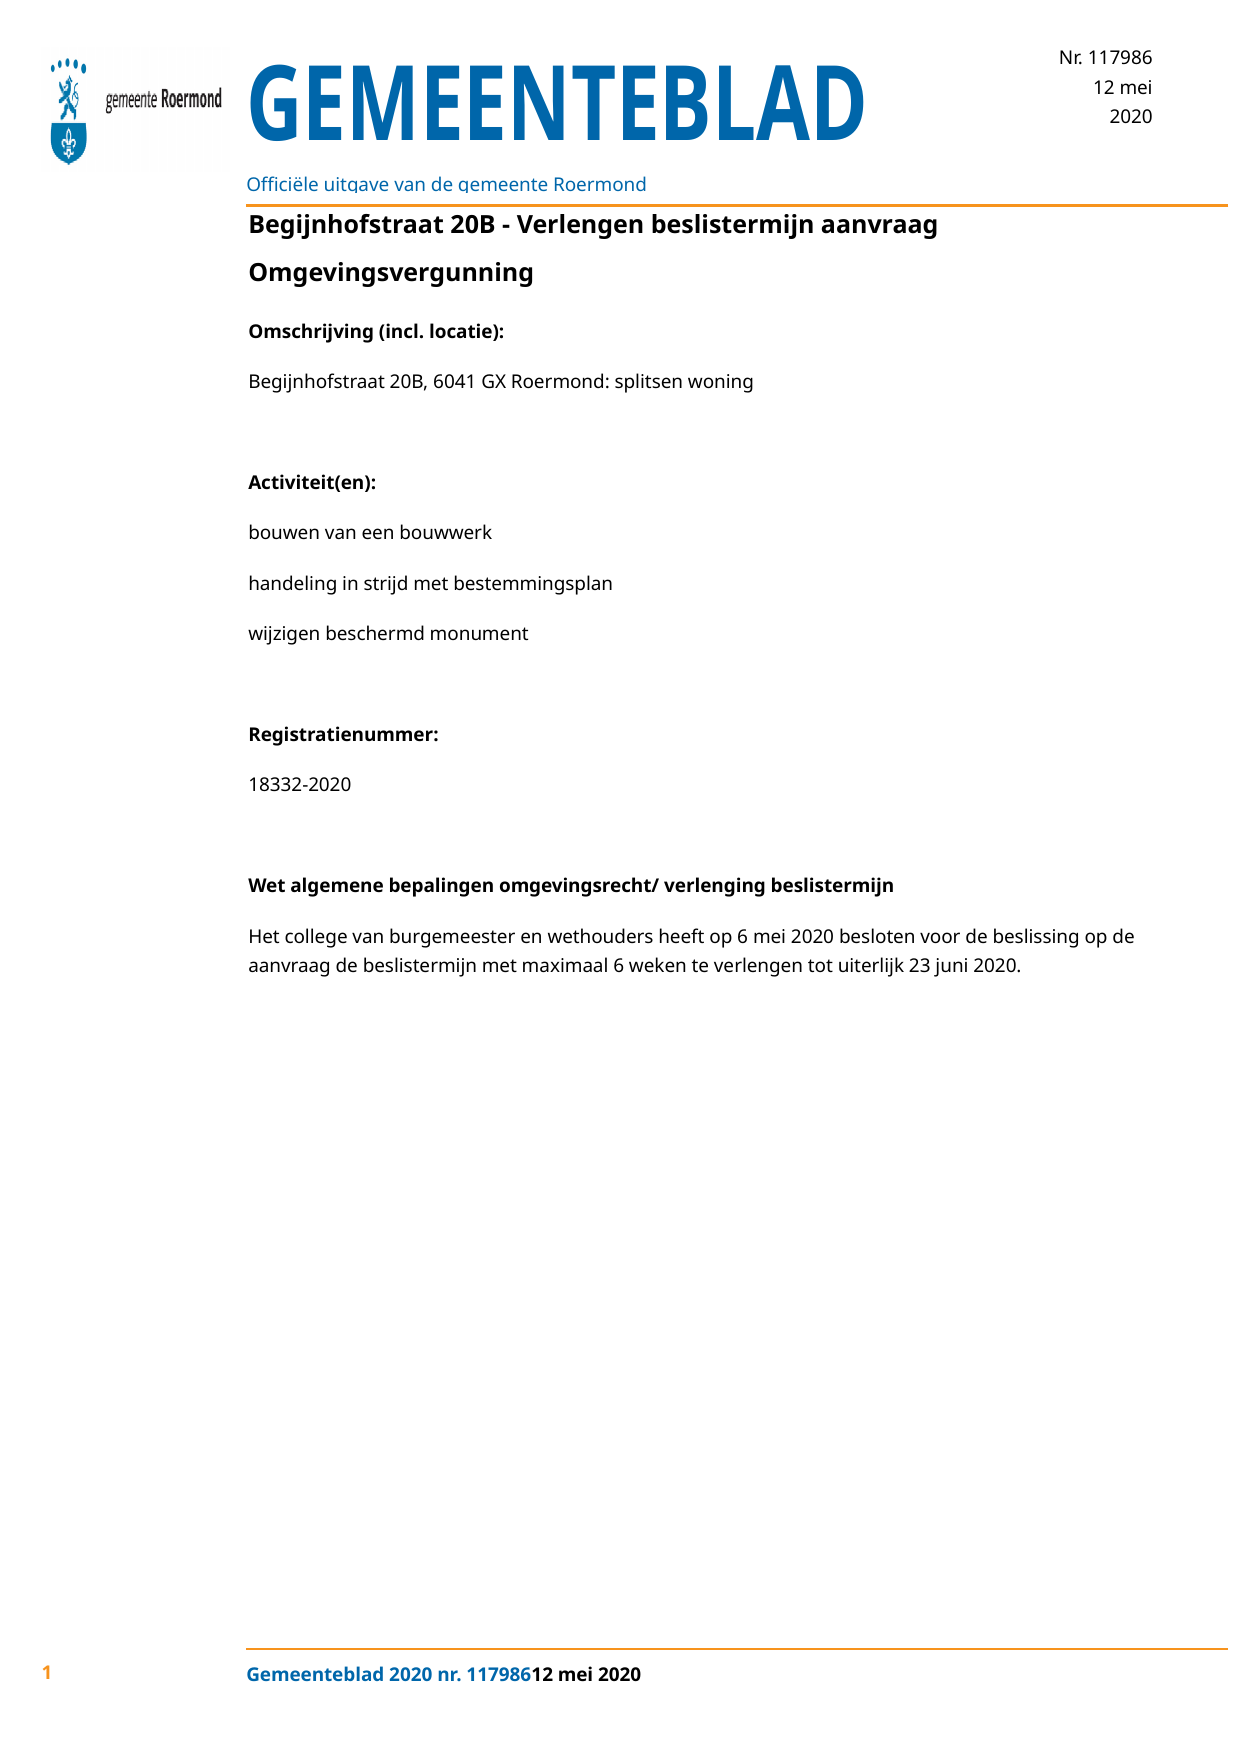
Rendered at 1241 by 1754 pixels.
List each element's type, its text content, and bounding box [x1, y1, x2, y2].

text Wet algemene bepalingen omgevingsrecht/ verlenging beslistermijn [248, 872, 1152, 898]
text Activiteit(en): [248, 469, 1152, 495]
text Registratienummer: [248, 721, 1152, 747]
picture [41, 47, 231, 172]
text Begijnhofstraat 20B - Verlengen beslistermijn aanvraag Omgevingsvergunning [248, 207, 1152, 288]
text handeling in strijd met bestemmingsplan [248, 570, 1152, 596]
text Begijnhofstraat 20B, 6041 GX Roermond: splitsen woning [248, 368, 1152, 394]
text 18332-2020 [248, 772, 1152, 797]
text Het college van burgemeester en wethouders heeft op 6 mei 2020 besloten voor de beslissing op de aanvraag de beslistermijn met maximaal 6 weken te verlengen tot uiterlijk 23 juni 2020. [248, 923, 1152, 978]
text bouwen van een bouwwerk [248, 519, 1152, 545]
text Omschrijving (incl. locatie): [248, 318, 1152, 344]
text wijzigen beschermd monument [248, 620, 1152, 646]
